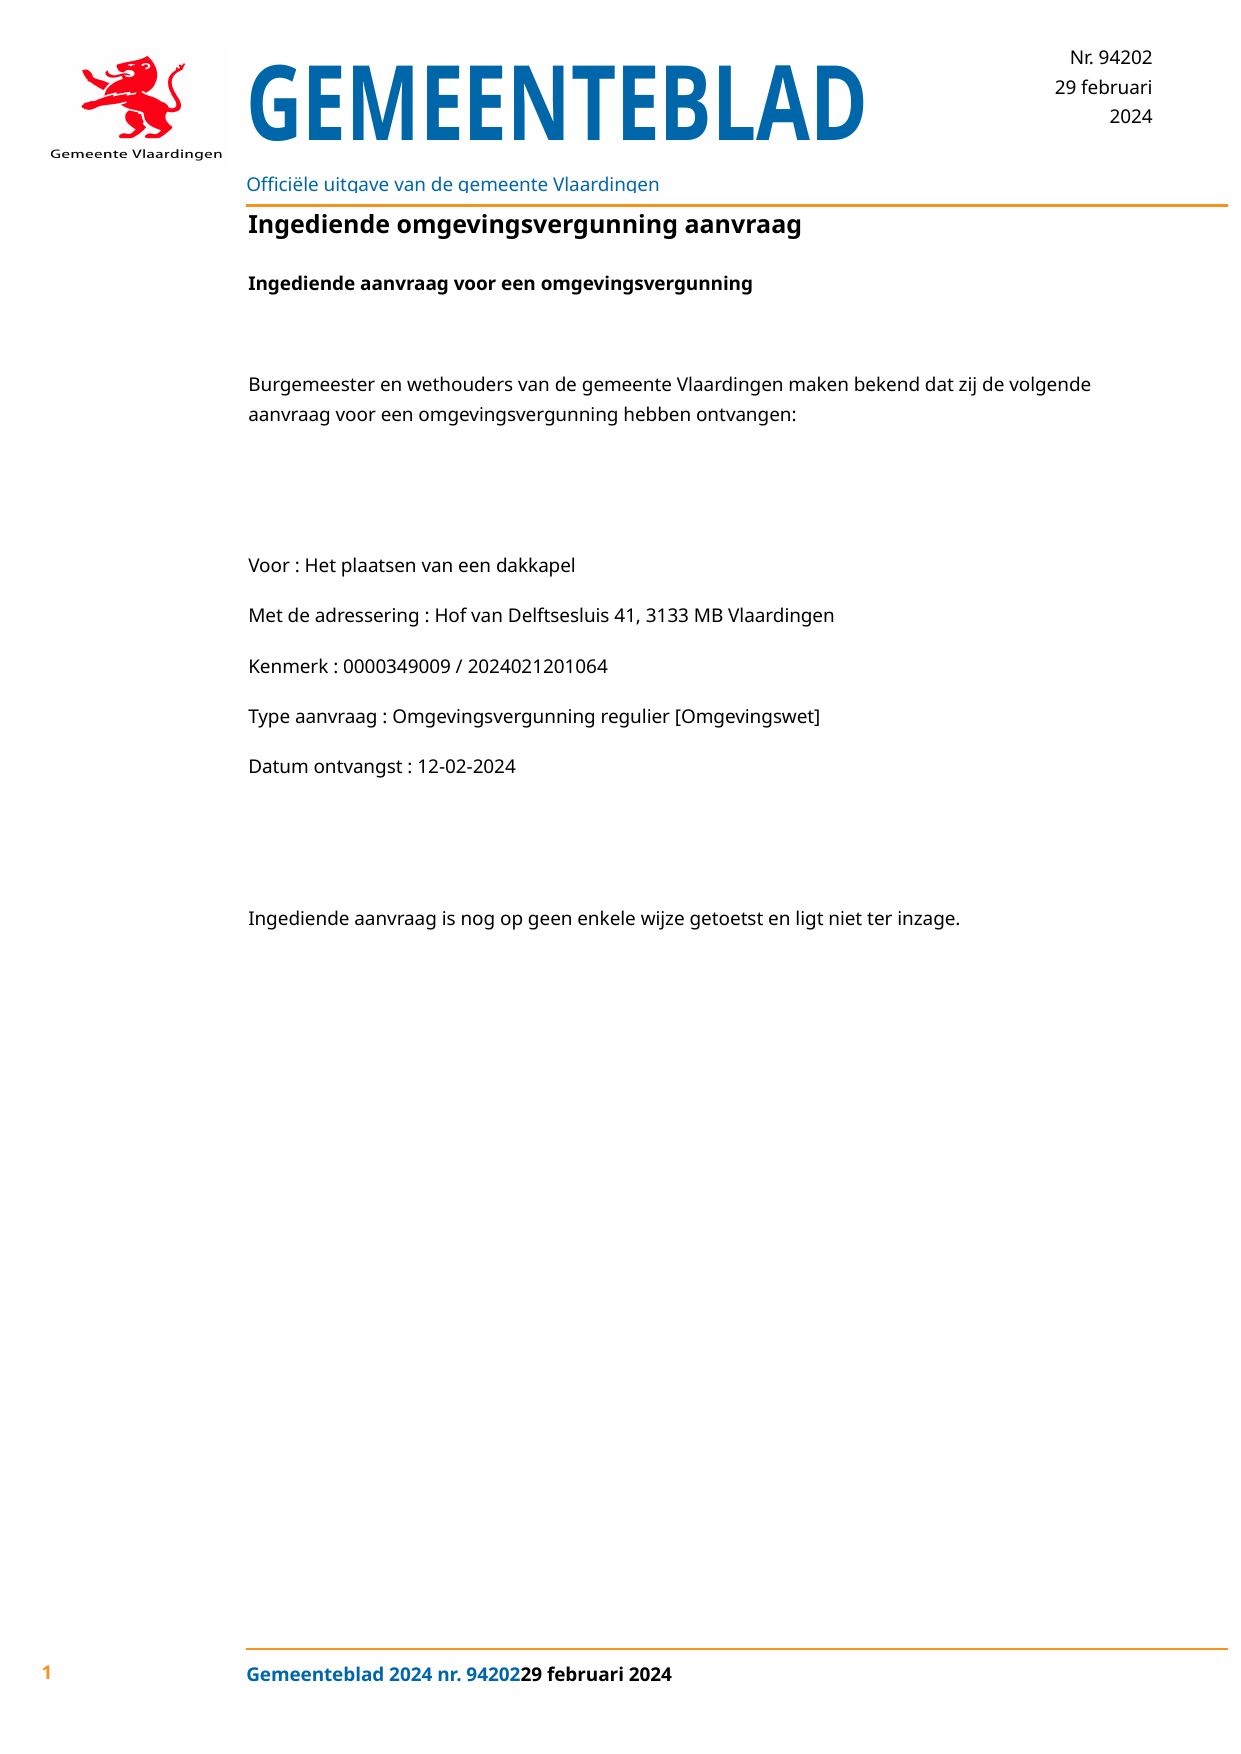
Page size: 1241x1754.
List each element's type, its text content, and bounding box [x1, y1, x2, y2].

text Kenmerk : 0000349009 / 2024021201064 [248, 653, 1152, 678]
text Voor : Het plaatsen van een dakkapel [248, 552, 1152, 578]
picture [41, 47, 231, 172]
text Datum ontvangst : 12-02-2024 [248, 754, 1152, 779]
text Type aanvraag : Omgevingsvergunning regulier [Omgevingswet] [248, 703, 1152, 729]
text Ingediende aanvraag is nog op geen enkele wijze getoetst en ligt niet ter inzage. [248, 905, 1152, 931]
text Ingediende omgevingsvergunning aanvraag [248, 207, 1152, 241]
text Burgemeester en wethouders van de gemeente Vlaardingen maken bekend dat zij de volgende aanvraag voor een omgevingsvergunning hebben ontvangen: [248, 371, 1152, 426]
text Ingediende aanvraag voor een omgevingsvergunning [248, 270, 1152, 296]
text Met de adressering : Hof van Delftsesluis 41, 3133 MB Vlaardingen [248, 602, 1152, 628]
